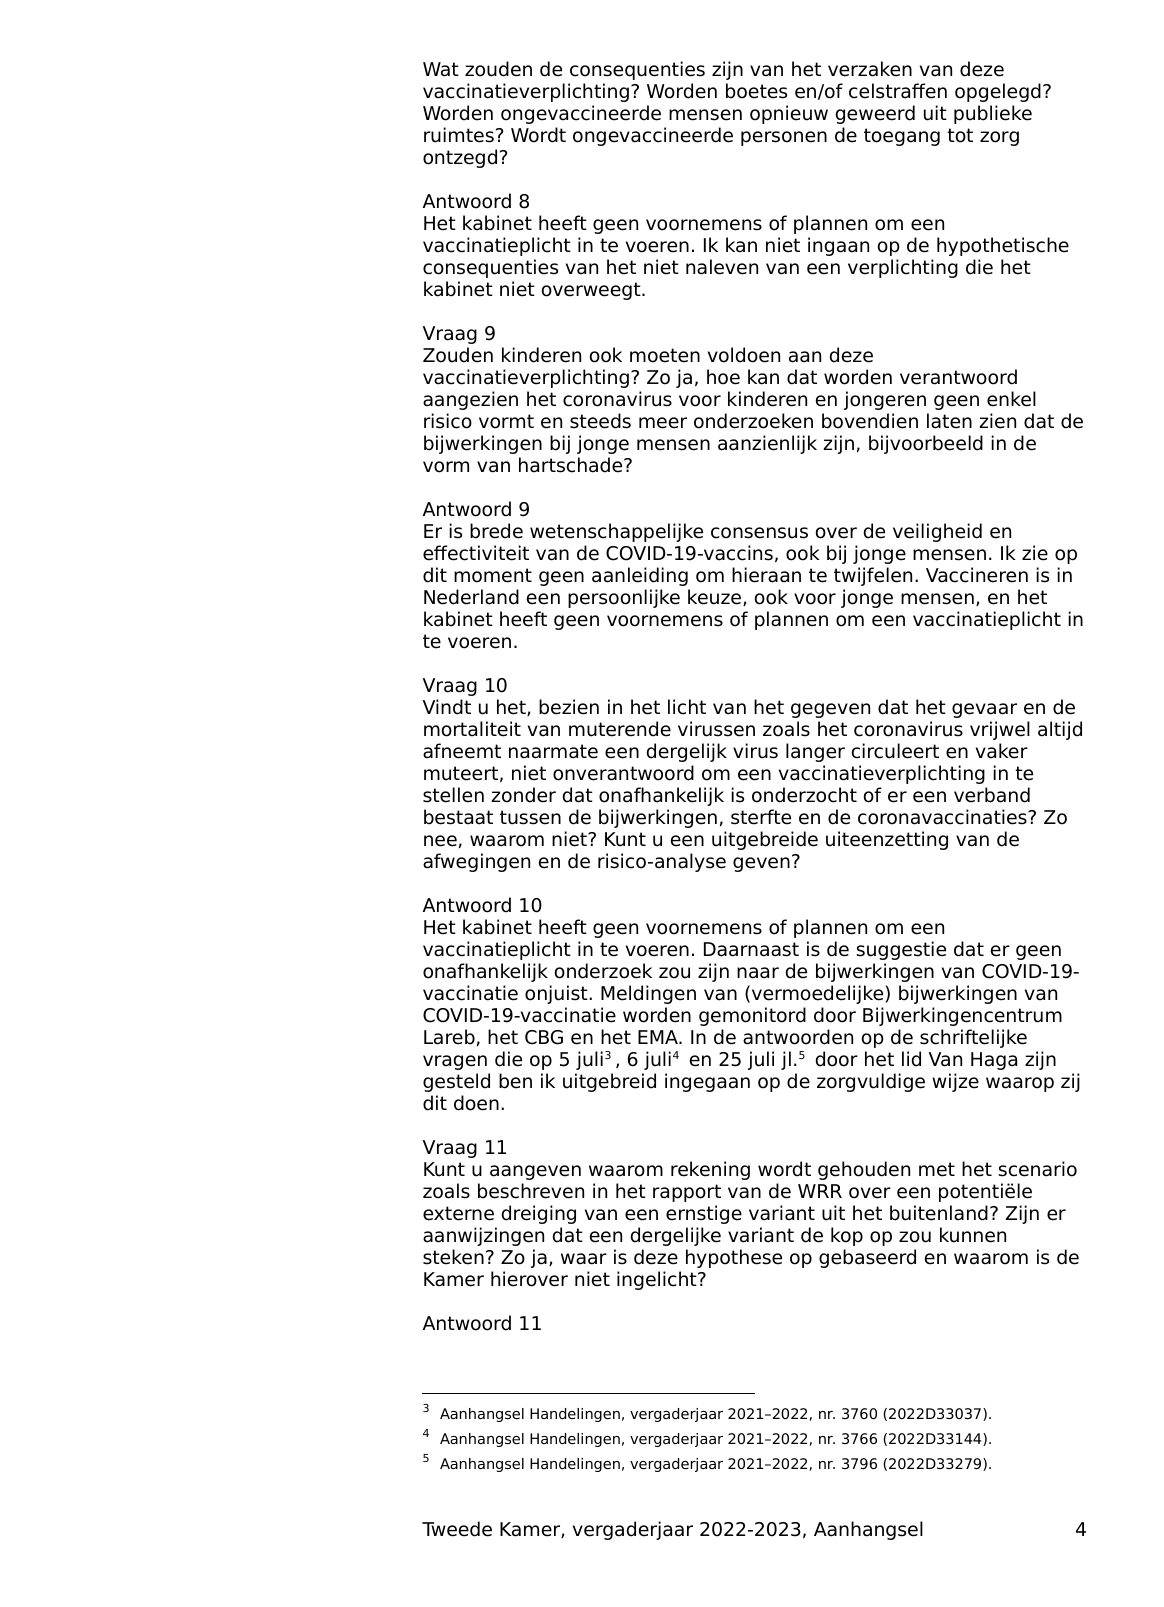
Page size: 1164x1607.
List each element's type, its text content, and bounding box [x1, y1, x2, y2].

text Vraag 10 [422, 675, 1087, 697]
text Aanhangsel Handelingen, vergaderjaar 2021–2022, nr. 3760 (2022D33037). [422, 1402, 1087, 1424]
text Vraag 11 [422, 1137, 1087, 1159]
text Het kabinet heeft geen voornemens of plannen om een vaccinatieplicht in te voeren. Ik kan niet ingaan op de hypothetische consequenties van het niet naleven van een verplichting die het kabinet niet overweegt. [422, 213, 1087, 301]
text Zouden kinderen ook moeten voldoen aan deze vaccinatieverplichting? Zo ja, hoe kan dat worden verantwoord aangezien het coronavirus voor kinderen en jongeren geen enkel risico vormt en steeds meer onderzoeken bovendien laten zien dat de bijwerkingen bij jonge mensen aanzienlijk zijn, bijvoorbeeld in de vorm van hartschade? [422, 345, 1087, 477]
text Wat zouden de consequenties zijn van het verzaken van deze vaccinatieverplichting? Worden boetes en/of celstraffen opgelegd? Worden ongevaccineerde mensen opnieuw geweerd uit publieke ruimtes? Wordt ongevaccineerde personen de toegang tot zorg ontzegd? [422, 59, 1087, 169]
text Antwoord 10 [422, 895, 1087, 917]
text Aanhangsel Handelingen, vergaderjaar 2021–2022, nr. 3796 (2022D33279). [422, 1452, 1087, 1474]
text Er is brede wetenschappelijke consensus over de veiligheid en effectiviteit van de COVID-19-vaccins, ook bij jonge mensen. Ik zie op dit moment geen aanleiding om hieraan te twijfelen. Vaccineren is in Nederland een persoonlijke keuze, ook voor jonge mensen, en het kabinet heeft geen voornemens of plannen om een vaccinatieplicht in te voeren. [422, 521, 1087, 653]
text Vraag 9 [422, 323, 1087, 345]
text Antwoord 8 [422, 191, 1087, 213]
text Vindt u het, bezien in het licht van het gegeven dat het gevaar en de mortaliteit van muterende virussen zoals het coronavirus vrijwel altijd afneemt naarmate een dergelijk virus langer circuleert en vaker muteert, niet onverantwoord om een vaccinatieverplichting in te stellen zonder dat onafhankelijk is onderzocht of er een verband bestaat tussen de bijwerkingen, sterfte en de coronavaccinaties? Zo nee, waarom niet? Kunt u een uitgebreide uiteenzetting van de afwegingen en de risico-analyse geven? [422, 697, 1087, 873]
text Antwoord 9 [422, 499, 1087, 521]
text Het kabinet heeft geen voornemens of plannen om een vaccinatieplicht in te voeren. Daarnaast is de suggestie dat er geen onafhankelijk onderzoek zou zijn naar de bijwerkingen van COVID-19-vaccinatie onjuist. Meldingen van (vermoedelijke) bijwerkingen van COVID-19-vaccinatie worden gemonitord door Bijwerkingencentrum Lareb, het CBG en het EMA. In de antwoorden op de schriftelijke vragen die op 5 juli, 6 juli en 25 juli jl. door het lid Van Haga zijn gesteld ben ik uitgebreid ingegaan op de zorgvuldige wijze waarop zij dit doen. [422, 917, 1087, 1115]
text Antwoord 11 [422, 1313, 1087, 1335]
text Kunt u aangeven waarom rekening wordt gehouden met het scenario zoals beschreven in het rapport van de WRR over een potentiële externe dreiging van een ernstige variant uit het buitenland? Zijn er aanwijzingen dat een dergelijke variant de kop op zou kunnen steken? Zo ja, waar is deze hypothese op gebaseerd en waarom is de Kamer hierover niet ingelicht? [422, 1159, 1087, 1291]
text Aanhangsel Handelingen, vergaderjaar 2021–2022, nr. 3766 (2022D33144). [422, 1427, 1087, 1449]
